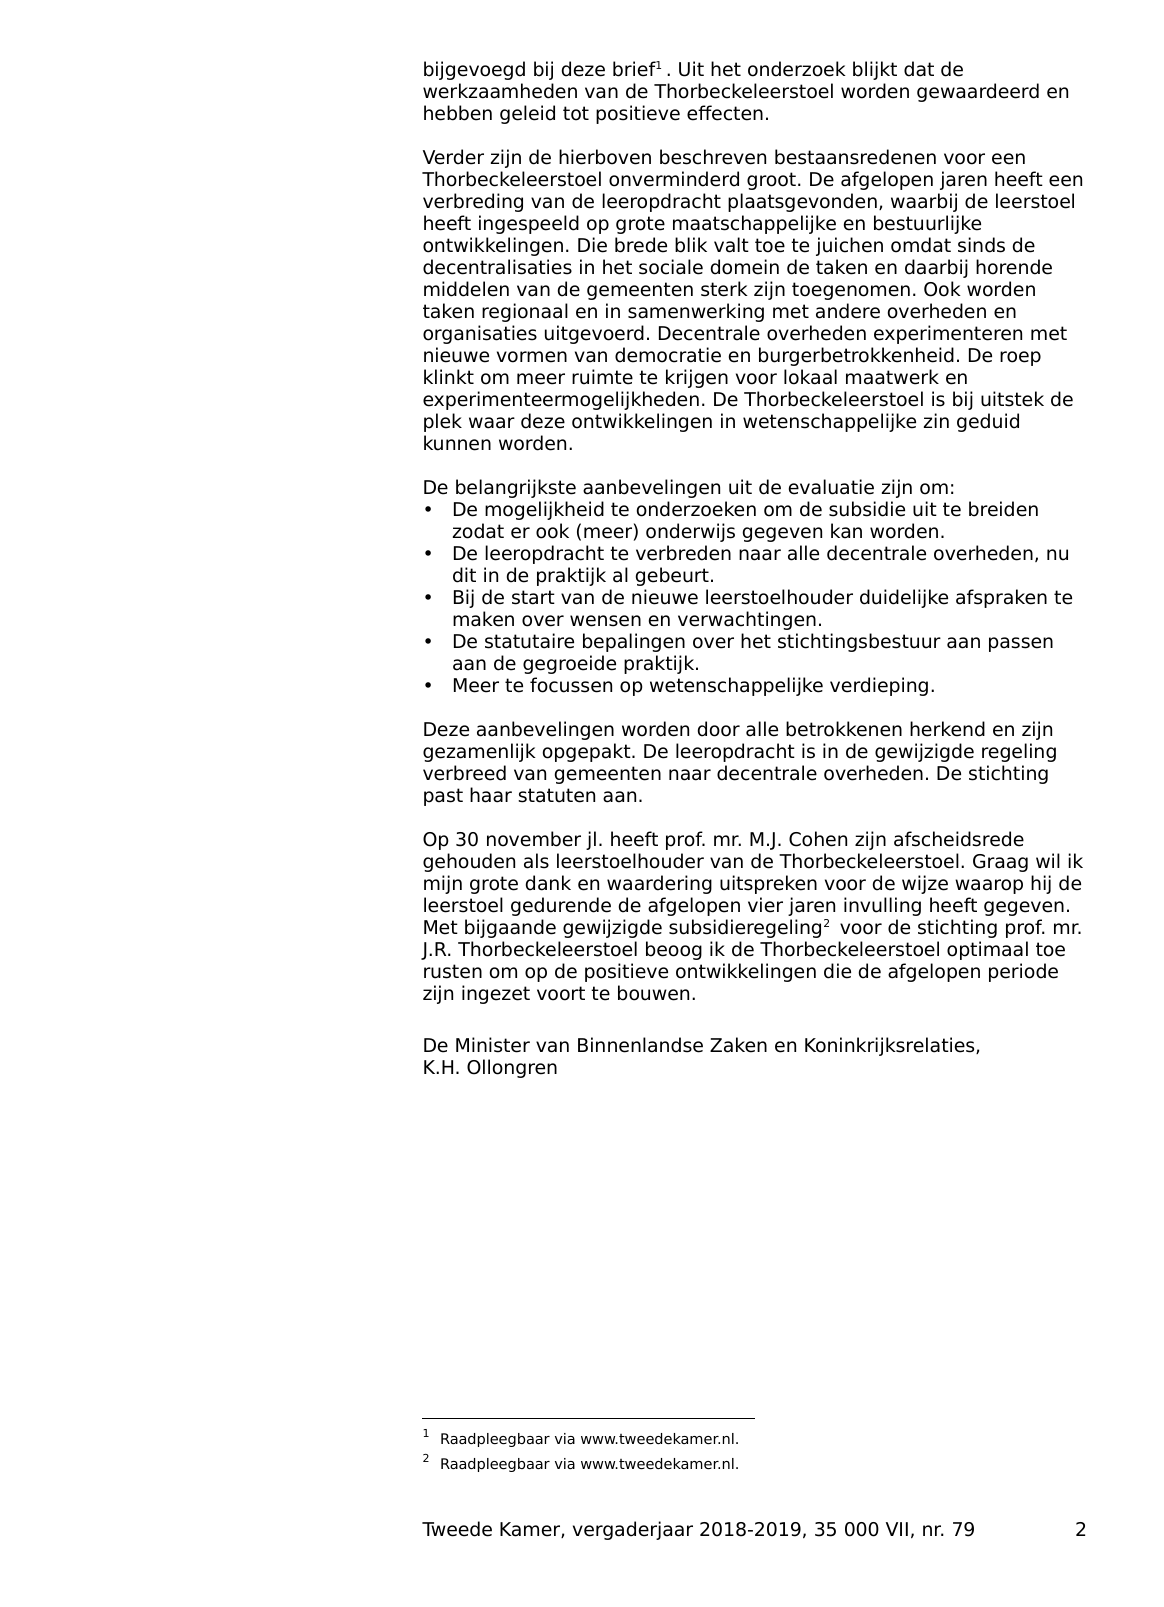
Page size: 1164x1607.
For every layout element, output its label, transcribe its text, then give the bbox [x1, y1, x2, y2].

text • Bij de start van de nieuwe leerstoelhouder duidelijke afspraken te maken over wensen en verwachtingen. [422, 587, 1087, 631]
text Verder zijn de hierboven beschreven bestaansredenen voor een Thorbeckeleerstoel onverminderd groot. De afgelopen jaren heeft een verbreding van de leeropdracht plaatsgevonden, waarbij de leerstoel heeft ingespeeld op grote maatschappelijke en bestuurlijke ontwikkelingen. Die brede blik valt toe te juichen omdat sinds de decentralisaties in het sociale domein de taken en daarbij horende middelen van de gemeenten sterk zijn toegenomen. Ook worden taken regionaal en in samenwerking met andere overheden en organisaties uitgevoerd. Decentrale overheden experimenteren met nieuwe vormen van democratie en burgerbetrokkenheid. De roep klinkt om meer ruimte te krijgen voor lokaal maatwerk en experimenteermogelijkheden. De Thorbeckeleerstoel is bij uitstek de plek waar deze ontwikkelingen in wetenschappelijke zin geduid kunnen worden. [422, 147, 1087, 455]
text Raadpleegbaar via www.tweedekamer.nl. [422, 1427, 1087, 1449]
text • De leeropdracht te verbreden naar alle decentrale overheden, nu dit in de praktijk al gebeurt. [422, 543, 1087, 587]
text • De mogelijkheid te onderzoeken om de subsidie uit te breiden zodat er ook (meer) onderwijs gegeven kan worden. [422, 499, 1087, 543]
text De Minister van Binnenlandse Zaken en Koninkrijksrelaties, K.H. Ollongren [422, 1035, 1087, 1079]
text bijgevoegd bij deze brief. Uit het onderzoek blijkt dat de werkzaamheden van de Thorbeckeleerstoel worden gewaardeerd en hebben geleid tot positieve effecten. [422, 59, 1087, 125]
text • De statutaire bepalingen over het stichtingsbestuur aan passen aan de gegroeide praktijk. [422, 631, 1087, 675]
text • Meer te focussen op wetenschappelijke verdieping. [422, 675, 1087, 697]
text Raadpleegbaar via www.tweedekamer.nl. [422, 1452, 1087, 1474]
text Deze aanbevelingen worden door alle betrokkenen herkend en zijn gezamenlijk opgepakt. De leeropdracht is in de gewijzigde regeling verbreed van gemeenten naar decentrale overheden. De stichting past haar statuten aan. [422, 719, 1087, 807]
text Op 30 november jl. heeft prof. mr. M.J. Cohen zijn afscheidsrede gehouden als leerstoelhouder van de Thorbeckeleerstoel. Graag wil ik mijn grote dank en waardering uitspreken voor de wijze waarop hij de leerstoel gedurende de afgelopen vier jaren invulling heeft gegeven. Met bijgaande gewijzigde subsidieregeling voor de stichting prof. mr. J.R. Thorbeckeleerstoel beoog ik de Thorbeckeleerstoel optimaal toe rusten om op de positieve ontwikkelingen die de afgelopen periode zijn ingezet voort te bouwen. [422, 829, 1087, 1005]
text De belangrijkste aanbevelingen uit de evaluatie zijn om: [422, 477, 1087, 499]
